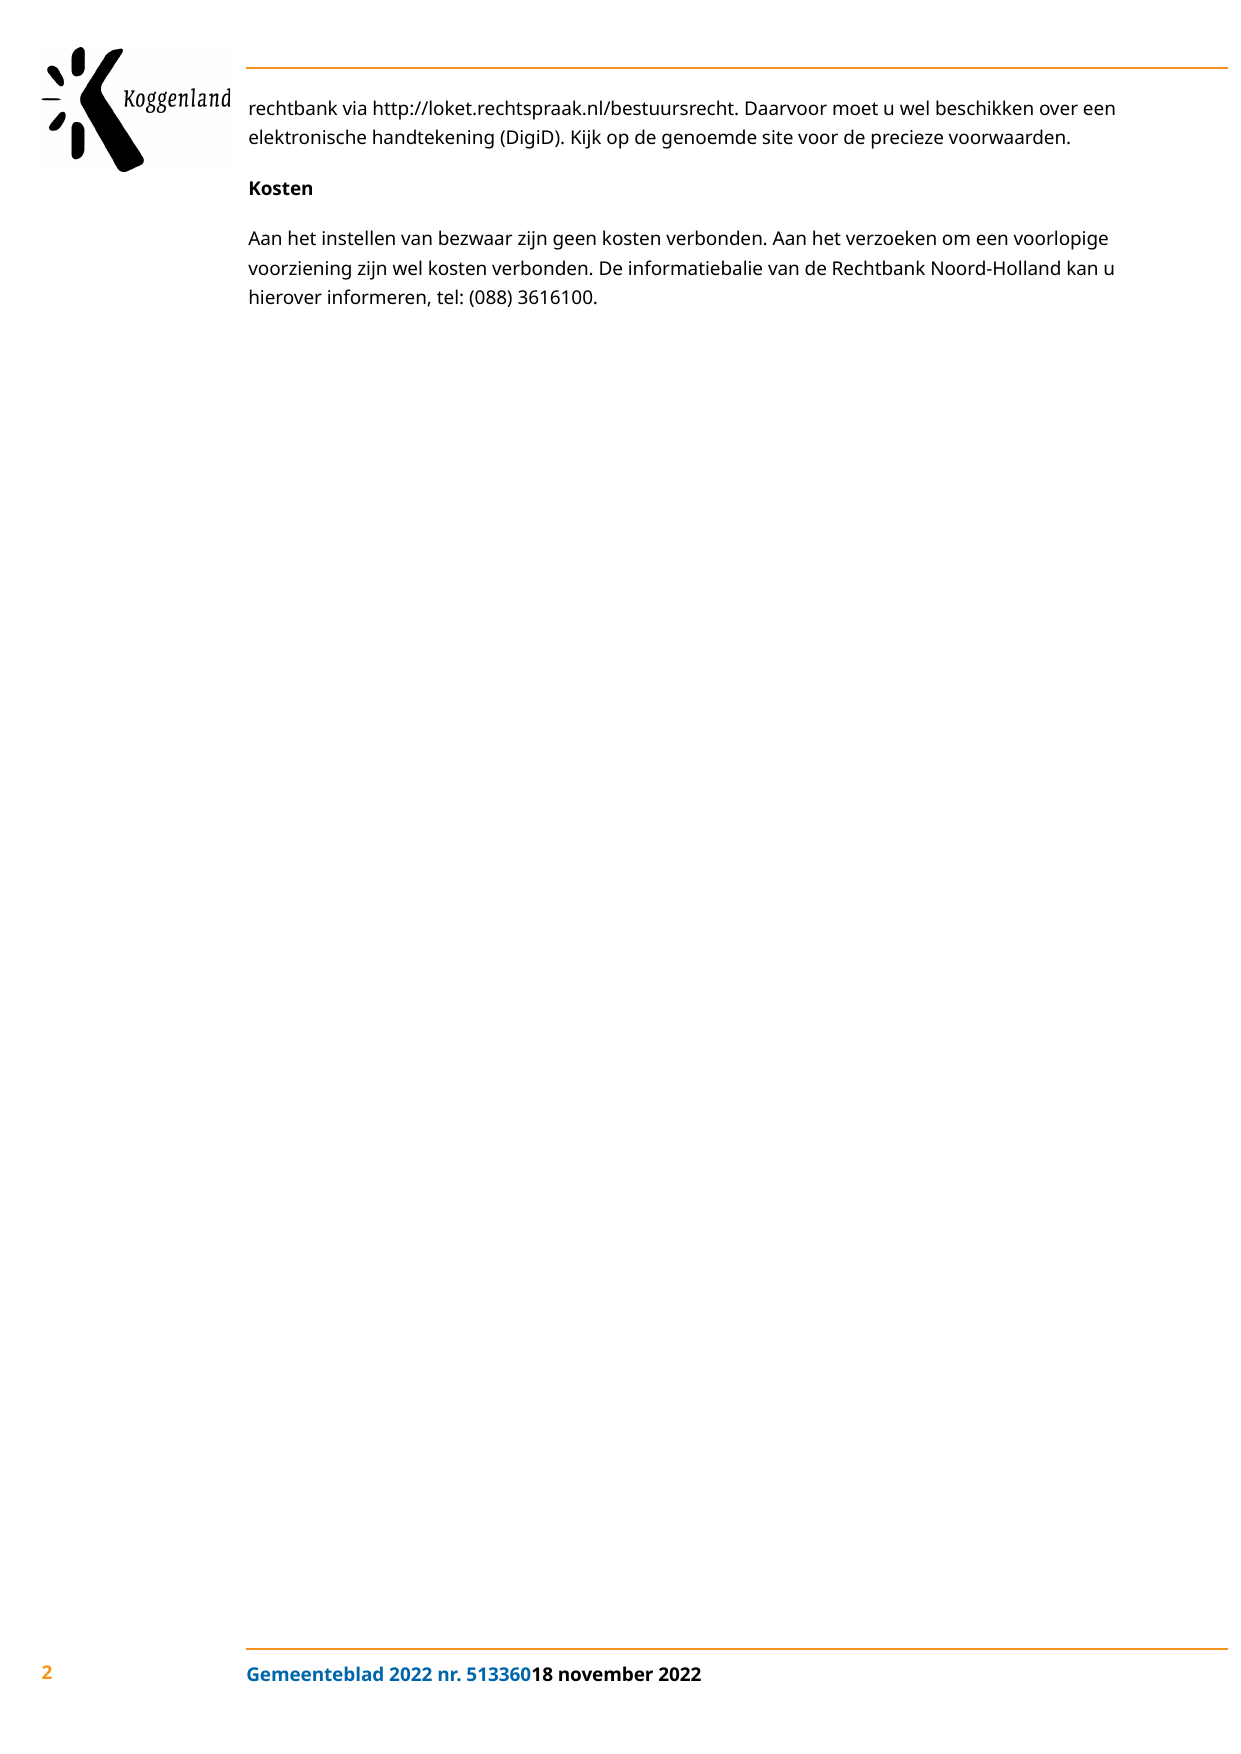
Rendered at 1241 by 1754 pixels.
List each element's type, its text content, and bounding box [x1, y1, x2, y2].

text Aan het instellen van bezwaar zijn geen kosten verbonden. Aan het verzoeken om een voorlopige voorziening zijn wel kosten verbonden. De informatiebalie van de Rechtbank Noord-Holland kan u hierover informeren, tel: (088) 3616100. [248, 225, 1152, 310]
text rechtbank via http://loket.rechtspraak.nl/bestuursrecht. Daarvoor moet u wel beschikken over een elektronische handtekening (DigiD). Kijk op de genoemde site voor de precieze voorwaarden. [248, 95, 1152, 150]
picture [41, 47, 231, 172]
text Kosten [248, 175, 1152, 201]
